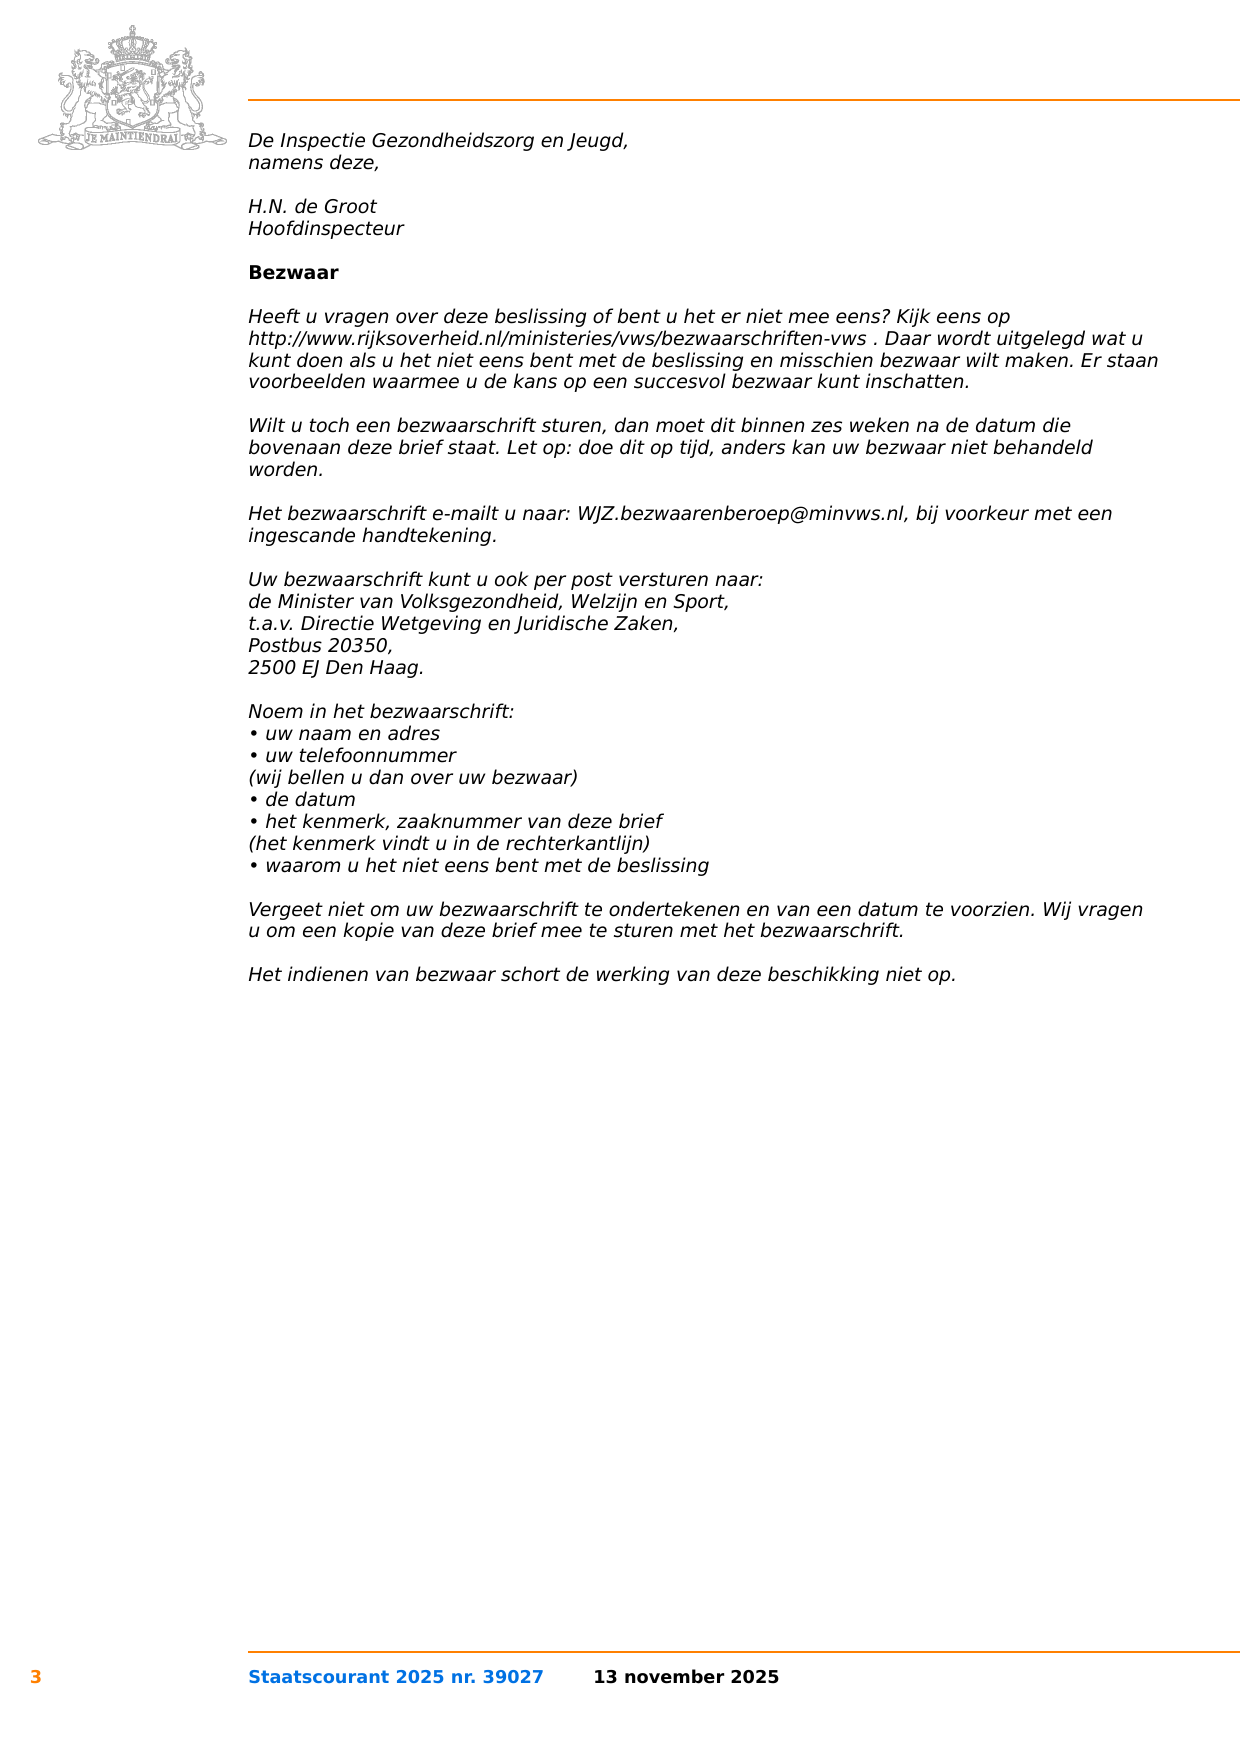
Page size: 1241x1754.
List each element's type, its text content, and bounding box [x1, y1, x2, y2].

text Postbus 20350, [248, 635, 1163, 657]
text • waarom u het niet eens bent met de beslissing [248, 854, 1163, 877]
text t.a.v. Directie Wetgeving en Juridische Zaken, [248, 613, 1163, 635]
text De Inspectie Gezondheidszorg en Jeugd, namens deze, H.N. de Groot Hoofdinspecteur [248, 130, 1163, 240]
text de Minister van Volksgezondheid, Welzijn en Sport, [248, 591, 1163, 613]
text Noem in het bezwaarschrift: [248, 701, 1163, 723]
text • de datum [248, 789, 1163, 811]
text Het indienen van bezwaar schort de werking van deze beschikking niet op. [248, 964, 1163, 986]
picture [38, 25, 227, 150]
text • uw naam en adres [248, 723, 1163, 745]
text (het kenmerk vindt u in de rechterkantlijn) [248, 833, 1163, 854]
text • uw telefoonnummer [248, 745, 1163, 767]
text Vergeet niet om uw bezwaarschrift te ondertekenen en van een datum te voorzien. Wij vragen u om een kopie van deze brief mee te sturen met het bezwaarschrift. [248, 898, 1163, 942]
text (wij bellen u dan over uw bezwaar) [248, 767, 1163, 789]
text 2500 EJ Den Haag. [248, 657, 1163, 679]
text Bezwaar [248, 262, 1163, 284]
text • het kenmerk, zaaknummer van deze brief [248, 811, 1163, 833]
text Wilt u toch een bezwaarschrift sturen, dan moet dit binnen zes weken na de datum die bovenaan deze brief staat. Let op: doe dit op tijd, anders kan uw bezwaar niet behandeld worden. [248, 415, 1163, 481]
text Het bezwaarschrift e-mailt u naar: WJZ.bezwaarenberoep@minvws.nl, bij voorkeur met een ingescande handtekening. [248, 503, 1163, 547]
text Uw bezwaarschrift kunt u ook per post versturen naar: [248, 569, 1163, 591]
text Heeft u vragen over deze beslissing of bent u het er niet mee eens? Kijk eens op http://www.rijksoverheid.nl/ministeries/vws/bezwaarschriften-vws . Daar wordt uitgelegd wat u kunt doen als u het niet eens bent met de beslissing en misschien bezwaar wilt maken. Er staan voorbeelden waarmee u de kans op een succesvol bezwaar kunt inschatten. [248, 306, 1163, 393]
